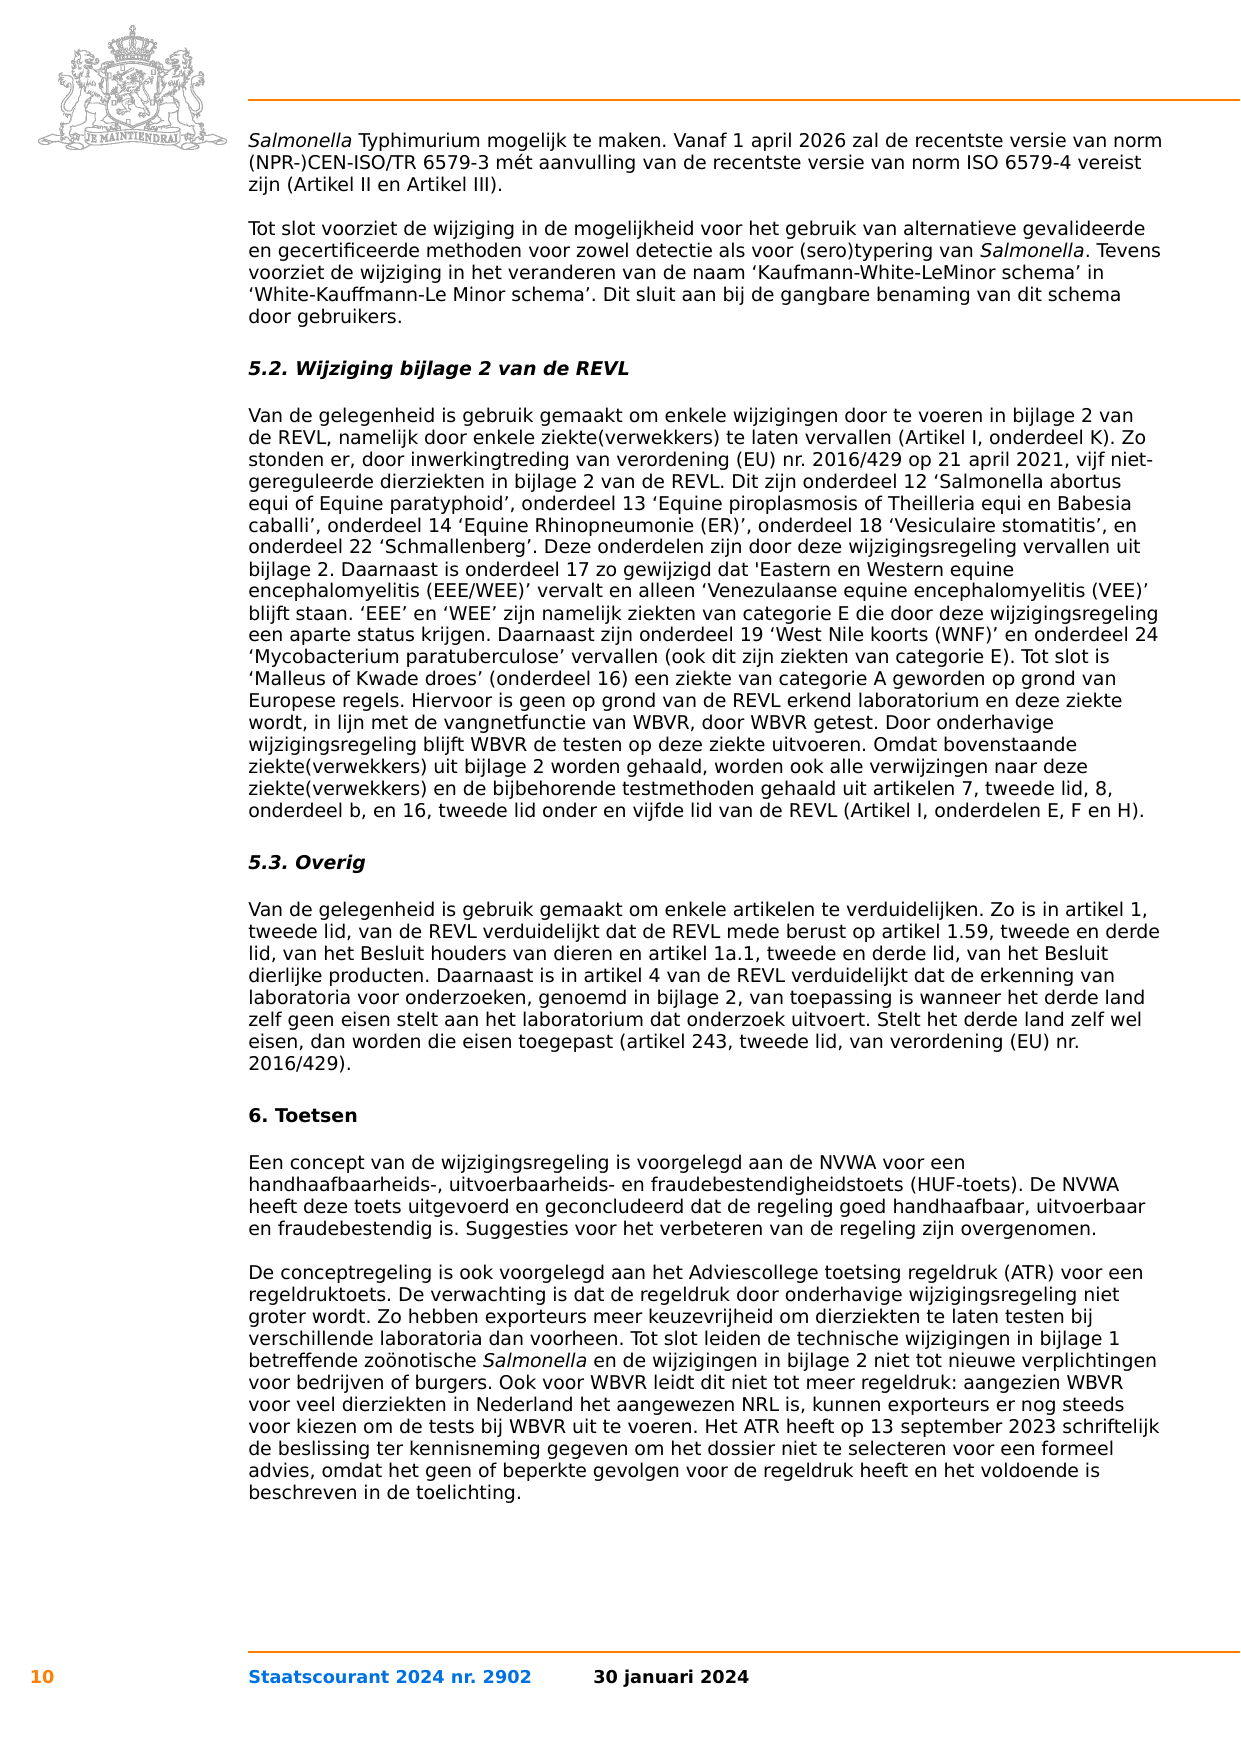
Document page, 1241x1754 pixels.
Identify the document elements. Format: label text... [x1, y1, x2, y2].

text Salmonella Typhimurium mogelijk te maken. Vanaf 1 april 2026 zal de recentste versie van norm (NPR-)CEN-ISO/TR 6579-3 mét aanvulling van de recentste versie van norm ISO 6579-4 vereist zijn (Artikel II en Artikel III). [248, 130, 1163, 196]
text De conceptregeling is ook voorgelegd aan het Adviescollege toetsing regeldruk (ATR) voor een regeldruktoets. De verwachting is dat de regeldruk door onderhavige wijzigingsregeling niet groter wordt. Zo hebben exporteurs meer keuzevrijheid om dierziekten te laten testen bij verschillende laboratoria dan voorheen. Tot slot leiden de technische wijzigingen in bijlage 1 betreffende zoönotische Salmonella en de wijzigingen in bijlage 2 niet tot nieuwe verplichtingen voor bedrijven of burgers. Ook voor WBVR leidt dit niet tot meer regeldruk: aangezien WBVR voor veel dierziekten in Nederland het aangewezen NRL is, kunnen exporteurs er nog steeds voor kiezen om de tests bij WBVR uit te voeren. Het ATR heeft op 13 september 2023 schriftelijk de beslissing ter kennisneming gegeven om het dossier niet te selecteren voor een formeel advies, omdat het geen of beperkte gevolgen voor de regeldruk heeft en het voldoende is beschreven in de toelichting. [248, 1262, 1163, 1503]
text Van de gelegenheid is gebruik gemaakt om enkele artikelen te verduidelijken. Zo is in artikel 1, tweede lid, van de REVL verduidelijkt dat de REVL mede berust op artikel 1.59, tweede en derde lid, van het Besluit houders van dieren en artikel 1a.1, tweede en derde lid, van het Besluit dierlijke producten. Daarnaast is in artikel 4 van de REVL verduidelijkt dat de erkenning van laboratoria voor onderzoeken, genoemd in bijlage 2, van toepassing is wanneer het derde land zelf geen eisen stelt aan het laboratorium dat onderzoek uitvoert. Stelt het derde land zelf wel eisen, dan worden die eisen toegepast (artikel 243, tweede lid, van verordening (EU) nr. 2016/429). [248, 899, 1163, 1075]
text Van de gelegenheid is gebruik gemaakt om enkele wijzigingen door te voeren in bijlage 2 van de REVL, namelijk door enkele ziekte(verwekkers) te laten vervallen (Artikel I, onderdeel K). Zo stonden er, door inwerkingtreding van verordening (EU) nr. 2016/429 op 21 april 2021, vijf niet-gereguleerde dierziekten in bijlage 2 van de REVL. Dit zijn onderdeel 12 ‘Salmonella abortus equi of Equine paratyphoid’, onderdeel 13 ‘Equine piroplasmosis of Theilleria equi en Babesia caballi’, onderdeel 14 ‘Equine Rhinopneumonie (ER)’, onderdeel 18 ‘Vesiculaire stomatitis’, en onderdeel 22 ‘Schmallenberg’. Deze onderdelen zijn door deze wijzigingsregeling vervallen uit bijlage 2. Daarnaast is onderdeel 17 zo gewijzigd dat 'Eastern en Western equine encephalomyelitis (EEE/WEE)’ vervalt en alleen ‘Venezulaanse equine encephalomyelitis (VEE)’ blijft staan. ‘EEE’ en ‘WEE’ zijn namelijk ziekten van categorie E die door deze wijzigingsregeling een aparte status krijgen. Daarnaast zijn onderdeel 19 ‘West Nile koorts (WNF)’ en onderdeel 24 ‘Mycobacterium paratuberculose’ vervallen (ook dit zijn ziekten van categorie E). Tot slot is ‘Malleus of Kwade droes’ (onderdeel 16) een ziekte van categorie A geworden op grond van Europese regels. Hiervoor is geen op grond van de REVL erkend laboratorium en deze ziekte wordt, in lijn met de vangnetfunctie van WBVR, door WBVR getest. Door onderhavige wijzigingsregeling blijft WBVR de testen op deze ziekte uitvoeren. Omdat bovenstaande ziekte(verwekkers) uit bijlage 2 worden gehaald, worden ook alle verwijzingen naar deze ziekte(verwekkers) en de bijbehorende testmethoden gehaald uit artikelen 7, tweede lid, 8, onderdeel b, en 16, tweede lid onder en vijfde lid van de REVL (Artikel I, onderdelen E, F en H). [248, 404, 1163, 822]
text Tot slot voorziet de wijziging in de mogelijkheid voor het gebruik van alternatieve gevalideerde en gecertificeerde methoden voor zowel detectie als voor (sero)typering van Salmonella. Tevens voorziet de wijziging in het veranderen van de naam ‘Kaufmann-White-LeMinor schema’ in ‘White-Kauffmann-Le Minor schema’. Dit sluit aan bij de gangbare benaming van dit schema door gebruikers. [248, 218, 1163, 328]
subtitle 5.2. Wijziging bijlage 2 van de REVL [248, 358, 1163, 379]
picture [38, 25, 227, 150]
subtitle 5.3. Overig [248, 852, 1163, 874]
text Een concept van de wijzigingsregeling is voorgelegd aan de NVWA voor een handhaafbaarheids-, uitvoerbaarheids- en fraudebestendigheidstoets (HUF-toets). De NVWA heeft deze toets uitgevoerd en geconcludeerd dat de regeling goed handhaafbaar, uitvoerbaar en fraudebestendig is. Suggesties voor het verbeteren van de regeling zijn overgenomen. [248, 1152, 1163, 1240]
subtitle 6. Toetsen [248, 1105, 1163, 1127]
